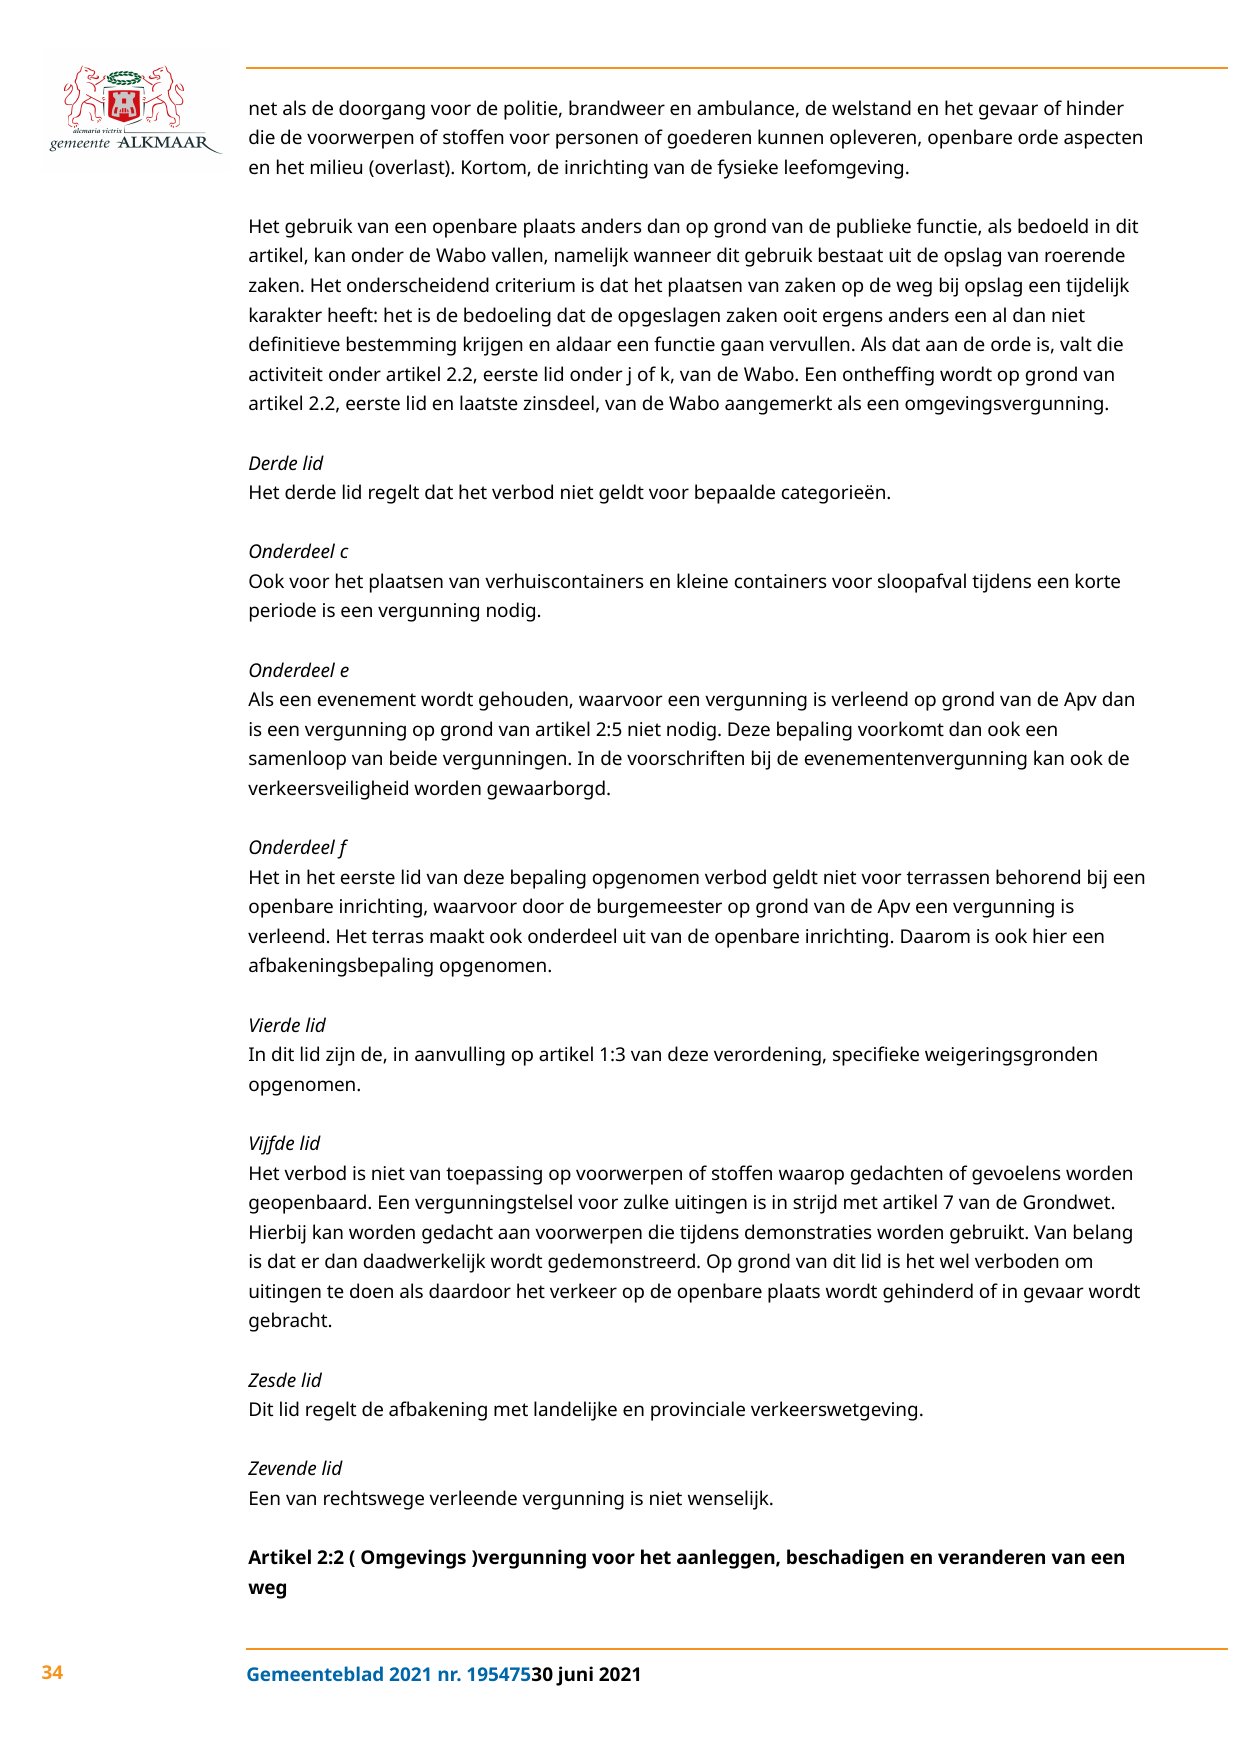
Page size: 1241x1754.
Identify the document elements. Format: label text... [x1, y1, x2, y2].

text Ook voor het plaatsen van verhuiscontainers en kleine containers voor sloopafval tijdens een korte periode is een vergunning nodig. [248, 568, 1152, 623]
text Vierde lid [248, 1012, 1152, 1038]
text Het gebruik van een openbare plaats anders dan op grond van de publieke functie, als bedoeld in dit artikel, kan onder de Wabo vallen, namelijk wanneer dit gebruik bestaat uit de opslag van roerende zaken. Het onderscheidend criterium is dat het plaatsen van zaken op de weg bij opslag een tijdelijk karakter heeft: het is de bedoeling dat de opgeslagen zaken ooit ergens anders een al dan niet definitieve bestemming krijgen en aldaar een functie gaan vervullen. Als dat aan de orde is, valt die activiteit onder artikel 2.2, eerste lid onder j of k, van de Wabo. Een ontheffing wordt op grond van artikel 2.2, eerste lid en laatste zinsdeel, van de Wabo aangemerkt als een omgevingsvergunning. [248, 213, 1152, 416]
text Het derde lid regelt dat het verbod niet geldt voor bepaalde categorieën. [248, 479, 1152, 505]
text Een van rechtswege verleende vergunning is niet wenselijk. [248, 1485, 1152, 1511]
picture [41, 47, 231, 172]
text Onderdeel f [248, 834, 1152, 860]
text Vijfde lid [248, 1130, 1152, 1156]
text Onderdeel c [248, 538, 1152, 564]
text Het in het eerste lid van deze bepaling opgenomen verbod geldt niet voor terrassen behorend bij een openbare inrichting, waarvoor door de burgemeester op grond van de Apv een vergunning is verleend. Het terras maakt ook onderdeel uit van de openbare inrichting. Daarom is ook hier een afbakeningsbepaling opgenomen. [248, 864, 1152, 978]
text Dit lid regelt de afbakening met landelijke en provinciale verkeerswetgeving. [248, 1396, 1152, 1422]
text Zevende lid [248, 1456, 1152, 1481]
text Artikel 2:2 ( Omgevings )vergunning voor het aanleggen, beschadigen en veranderen van een weg [248, 1544, 1152, 1600]
text Onderdeel e [248, 657, 1152, 683]
text Als een evenement wordt gehouden, waarvoor een vergunning is verleend op grond van de Apv dan is een vergunning op grond van artikel 2:5 niet nodig. Deze bepaling voorkomt dan ook een samenloop van beide vergunningen. In de voorschriften bij de evenementenvergunning kan ook de verkeersveiligheid worden gewaarborgd. [248, 686, 1152, 801]
text net als de doorgang voor de politie, brandweer en ambulance, de welstand en het gevaar of hinder die de voorwerpen of stoffen voor personen of goederen kunnen opleveren, openbare orde aspecten en het milieu (overlast). Kortom, de inrichting van de fysieke leefomgeving. [248, 95, 1152, 180]
text Zesde lid [248, 1367, 1152, 1393]
text In dit lid zijn de, in aanvulling op artikel 1:3 van deze verordening, specifieke weigeringsgronden opgenomen. [248, 1041, 1152, 1097]
text Derde lid [248, 450, 1152, 476]
text Het verbod is niet van toepassing op voorwerpen of stoffen waarop gedachten of gevoelens worden geopenbaard. Een vergunningstelsel voor zulke uitingen is in strijd met artikel 7 van de Grondwet. Hierbij kan worden gedacht aan voorwerpen die tijdens demonstraties worden gebruikt. Van belang is dat er dan daadwerkelijk wordt gedemonstreerd. Op grond van dit lid is het wel verboden om uitingen te doen als daardoor het verkeer op de openbare plaats wordt gehinderd of in gevaar wordt gebracht. [248, 1160, 1152, 1333]
